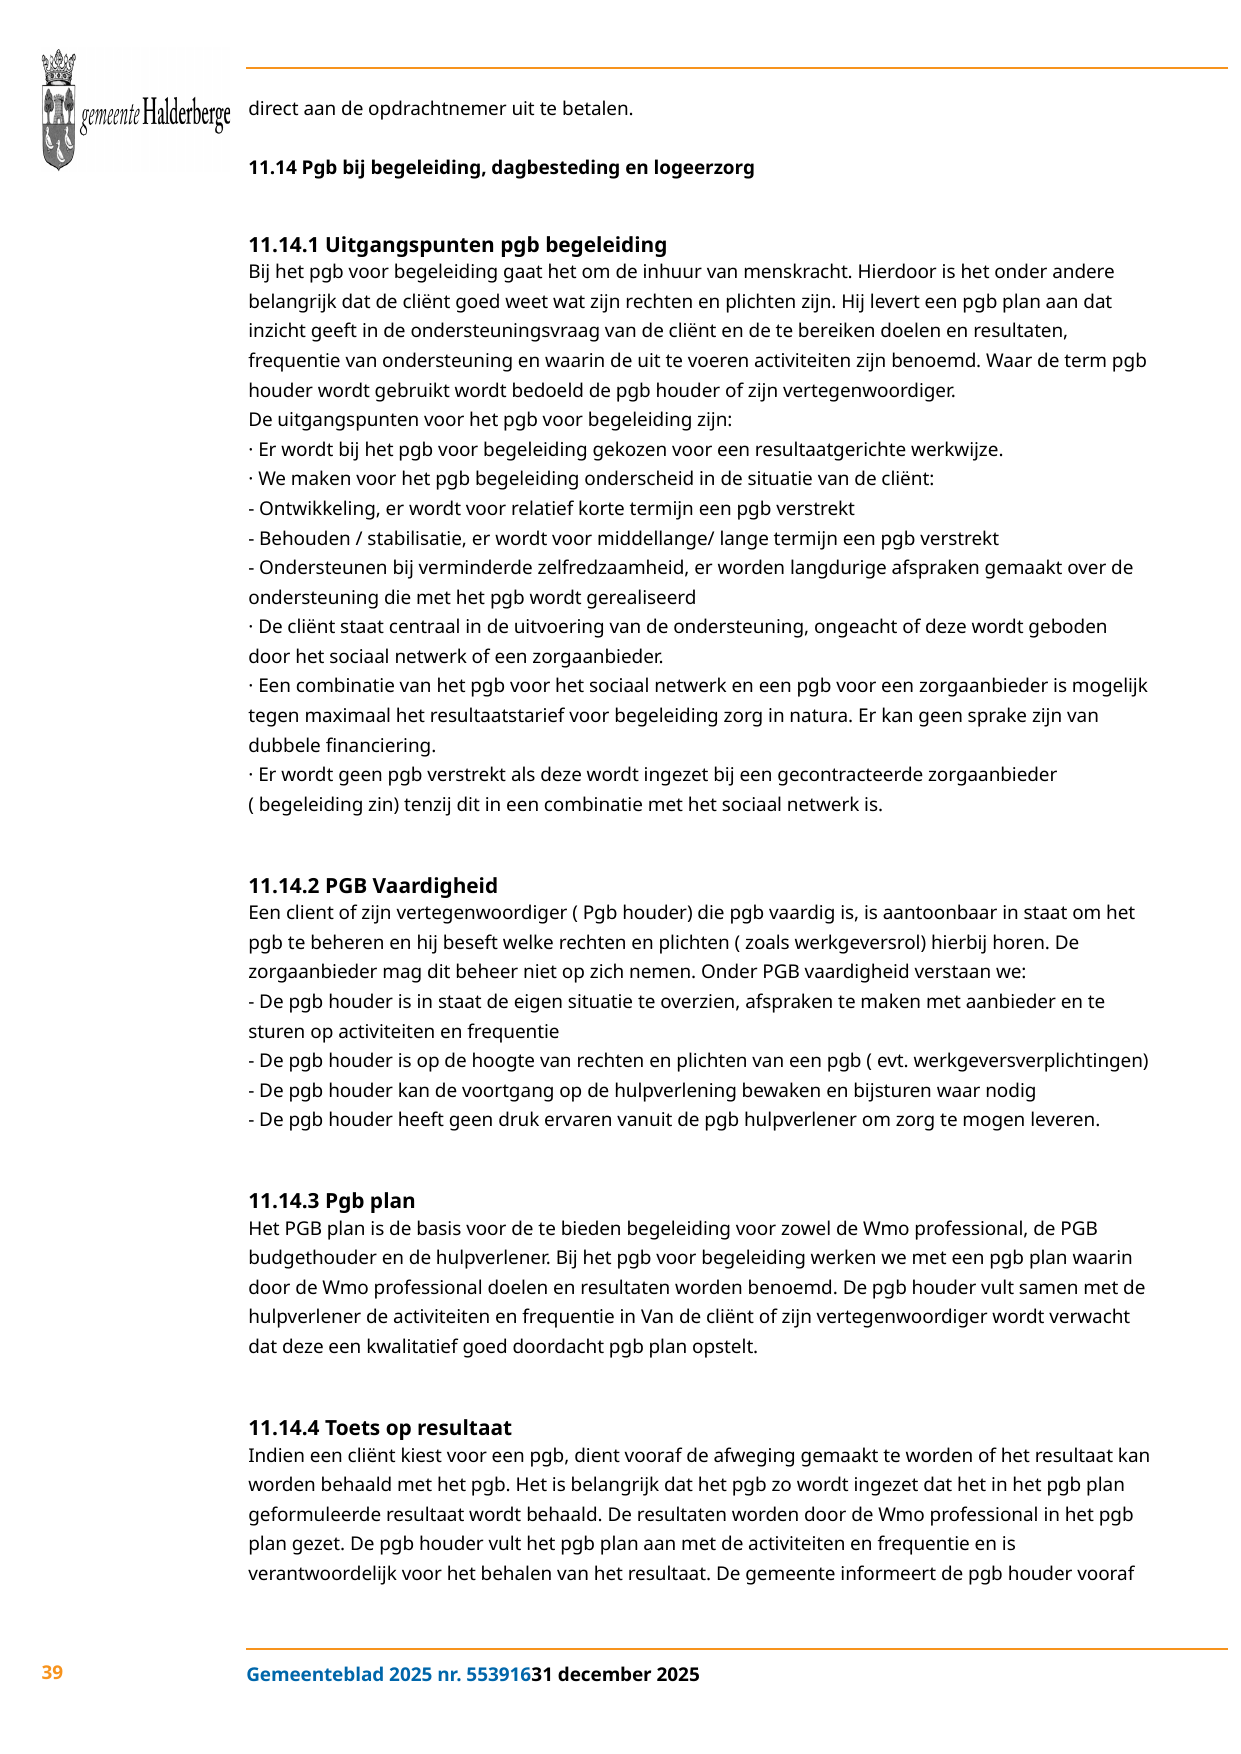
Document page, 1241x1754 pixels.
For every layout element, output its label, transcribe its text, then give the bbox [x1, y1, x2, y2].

text 11.14.2 PGB Vaardigheid [248, 871, 1152, 899]
text Het PGB plan is de basis voor de te bieden begeleiding voor zowel de Wmo professional, de PGB budgethouder en de hulpverlener. Bij het pgb voor begeleiding werken we met een pgb plan waarin door de Wmo professional doelen en resultaten worden benoemd. De pgb houder vult samen met de hulpverlener de activiteiten en frequentie in Van de cliënt of zijn vertegenwoordiger wordt verwacht dat deze een kwalitatief goed doordacht pgb plan opstelt. [248, 1215, 1152, 1359]
text · Een combinatie van het pgb voor het sociaal netwerk en een pgb voor een zorgaanbieder is mogelijk tegen maximaal het resultaatstarief voor begeleiding zorg in natura. Er kan geen sprake zijn van dubbele financiering. [248, 673, 1152, 758]
text Indien een cliënt kiest voor een pgb, dient vooraf de afweging gemaakt te worden of het resultaat kan worden behaald met het pgb. Het is belangrijk dat het pgb zo wordt ingezet dat het in het pgb plan geformuleerde resultaat wordt behaald. De resultaten worden door de Wmo professional in het pgb plan gezet. De pgb houder vult het pgb plan aan met de activiteiten en frequentie en is verantwoordelijk voor het behalen van het resultaat. De gemeente informeert de pgb houder vooraf [248, 1442, 1152, 1586]
text 11.14.1 Uitgangspunten pgb begeleiding [248, 230, 1152, 258]
text - De pgb houder heeft geen druk ervaren vanuit de pgb hulpverlener om zorg te mogen leveren. [248, 1107, 1152, 1132]
text 11.14.3 Pgb plan [248, 1187, 1152, 1215]
text · De cliënt staat centraal in de uitvoering van de ondersteuning, ongeacht of deze wordt geboden door het sociaal netwerk of een zorgaanbieder. [248, 613, 1152, 669]
text - Ondersteunen bij verminderde zelfredzaamheid, er worden langdurige afspraken gemaakt over de ondersteuning die met het pgb wordt gerealiseerd [248, 554, 1152, 610]
text - Behouden / stabilisatie, er wordt voor middellange/ lange termijn een pgb verstrekt [248, 525, 1152, 551]
text De uitgangspunten voor het pgb voor begeleiding zijn: [248, 406, 1152, 432]
text · Er wordt bij het pgb voor begeleiding gekozen voor een resultaatgerichte werkwijze. [248, 436, 1152, 462]
text direct aan de opdrachtnemer uit te betalen. [248, 95, 1152, 121]
text Bij het pgb voor begeleiding gaat het om de inhuur van menskracht. Hierdoor is het onder andere belangrijk dat de cliënt goed weet wat zijn rechten en plichten zijn. Hij levert een pgb plan aan dat inzicht geeft in de ondersteuningsvraag van de cliënt en de te bereiken doelen en resultaten, frequentie van ondersteuning en waarin de uit te voeren activiteiten zijn benoemd. Waar de term pgb houder wordt gebruikt wordt bedoeld de pgb houder of zijn vertegenwoordiger. [248, 258, 1152, 403]
text · Er wordt geen pgb verstrekt als deze wordt ingezet bij een gecontracteerde zorgaanbieder ( begeleiding zin) tenzij dit in een combinatie met het sociaal netwerk is. [248, 761, 1152, 817]
text - Ontwikkeling, er wordt voor relatief korte termijn een pgb verstrekt [248, 495, 1152, 521]
text - De pgb houder is op de hoogte van rechten en plichten van een pgb ( evt. werkgeversverplichtingen) [248, 1047, 1152, 1073]
text - De pgb houder kan de voortgang op de hulpverlening bewaken en bijsturen waar nodig [248, 1077, 1152, 1103]
text - De pgb houder is in staat de eigen situatie te overzien, afspraken te maken met aanbieder en te sturen op activiteiten en frequentie [248, 988, 1152, 1043]
picture [41, 47, 231, 172]
text · We maken voor het pgb begeleiding onderscheid in de situatie van de cliënt: [248, 466, 1152, 491]
text 11.14.4 Toets op resultaat [248, 1413, 1152, 1442]
text Een client of zijn vertegenwoordiger ( Pgb houder) die pgb vaardig is, is aantoonbaar in staat om het pgb te beheren en hij beseft welke rechten en plichten ( zoals werkgeversrol) hierbij horen. De zorgaanbieder mag dit beheer niet op zich nemen. Onder PGB vaardigheid verstaan we: [248, 899, 1152, 984]
text 11.14 Pgb bij begeleiding, dagbesteding en logeerzorg [248, 154, 1152, 180]
